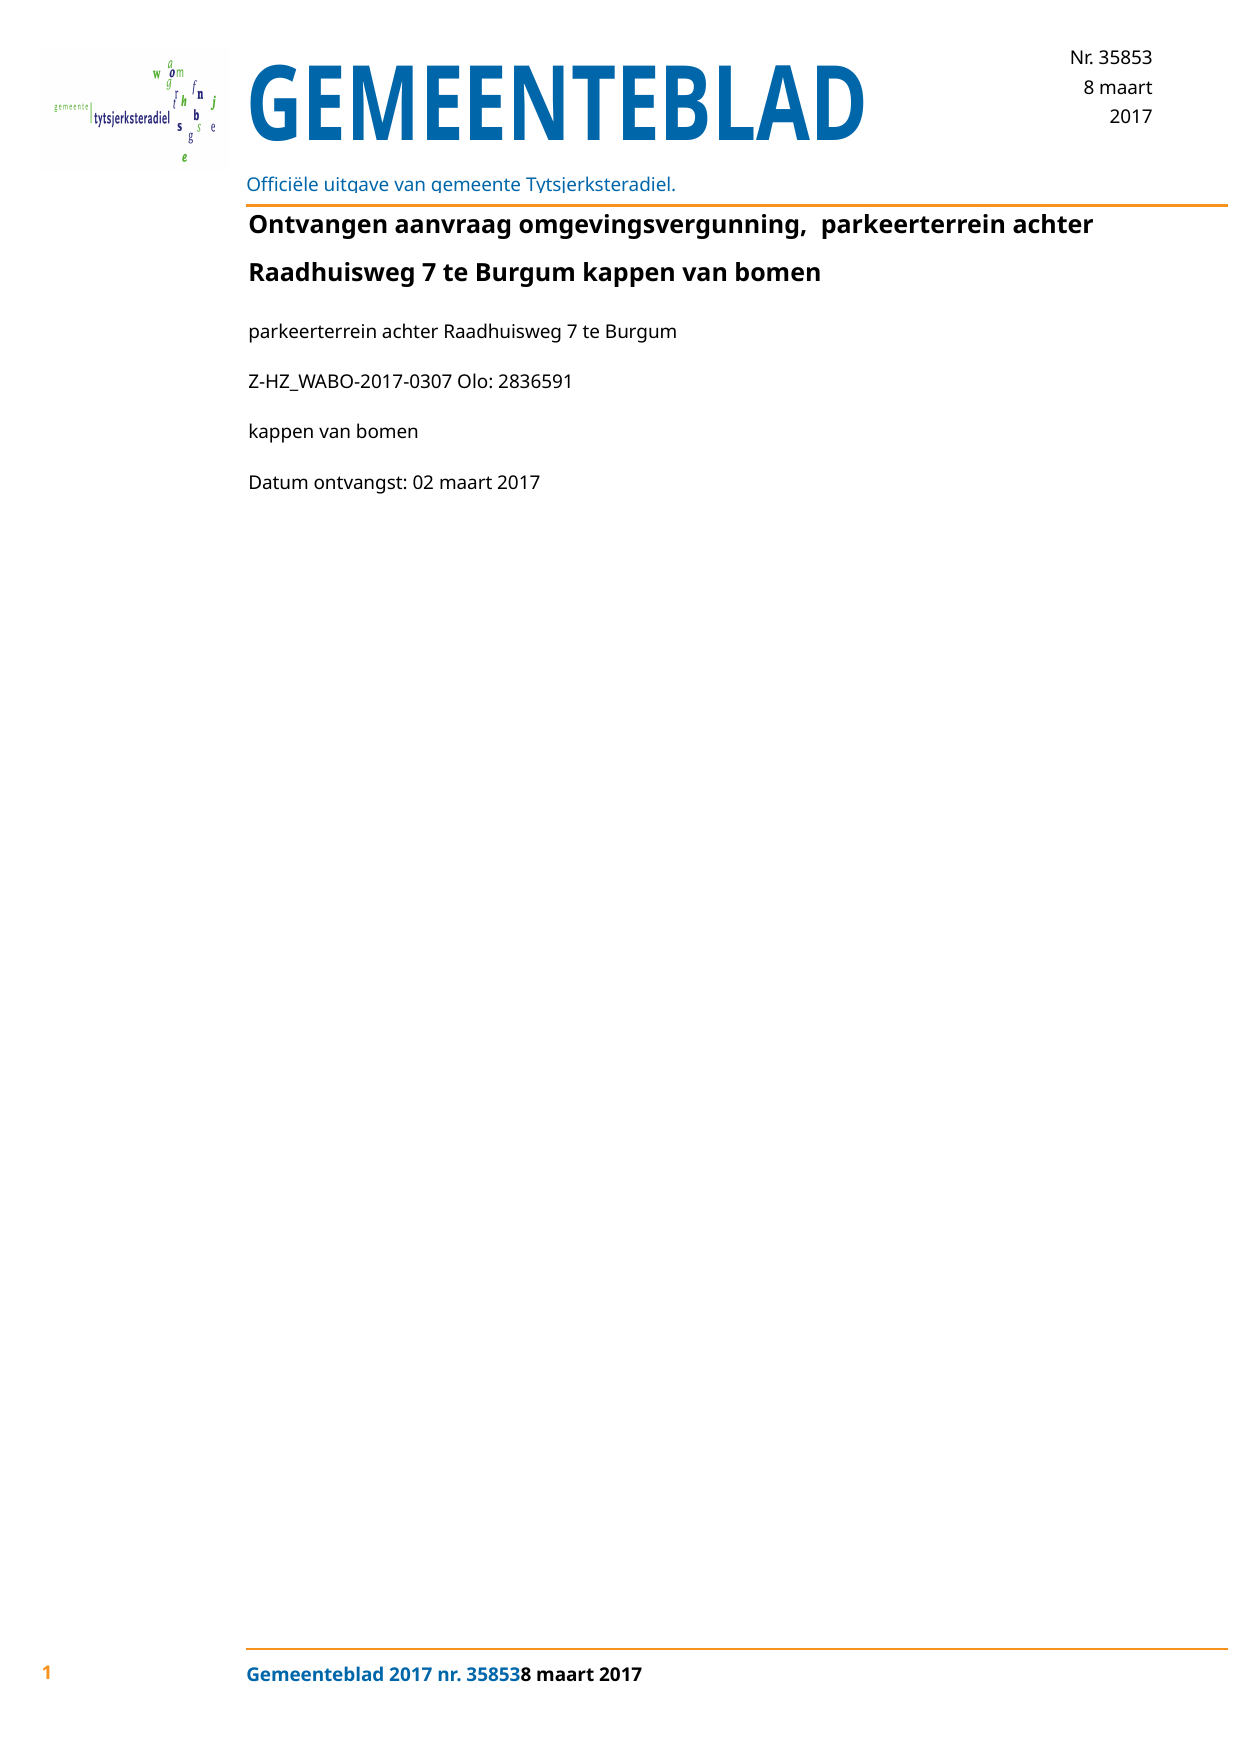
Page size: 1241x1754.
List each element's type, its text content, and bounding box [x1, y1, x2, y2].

text Datum ontvangst: 02 maart 2017 [248, 469, 1152, 495]
text parkeerterrein achter Raadhuisweg 7 te Burgum [248, 318, 1152, 344]
text Ontvangen aanvraag omgevingsvergunning, parkeerterrein achter Raadhuisweg 7 te Burgum kappen van bomen [248, 207, 1152, 288]
picture [41, 47, 231, 172]
text Z-HZ_WABO-2017-0307 Olo: 2836591 [248, 368, 1152, 394]
text kappen van bomen [248, 419, 1152, 444]
